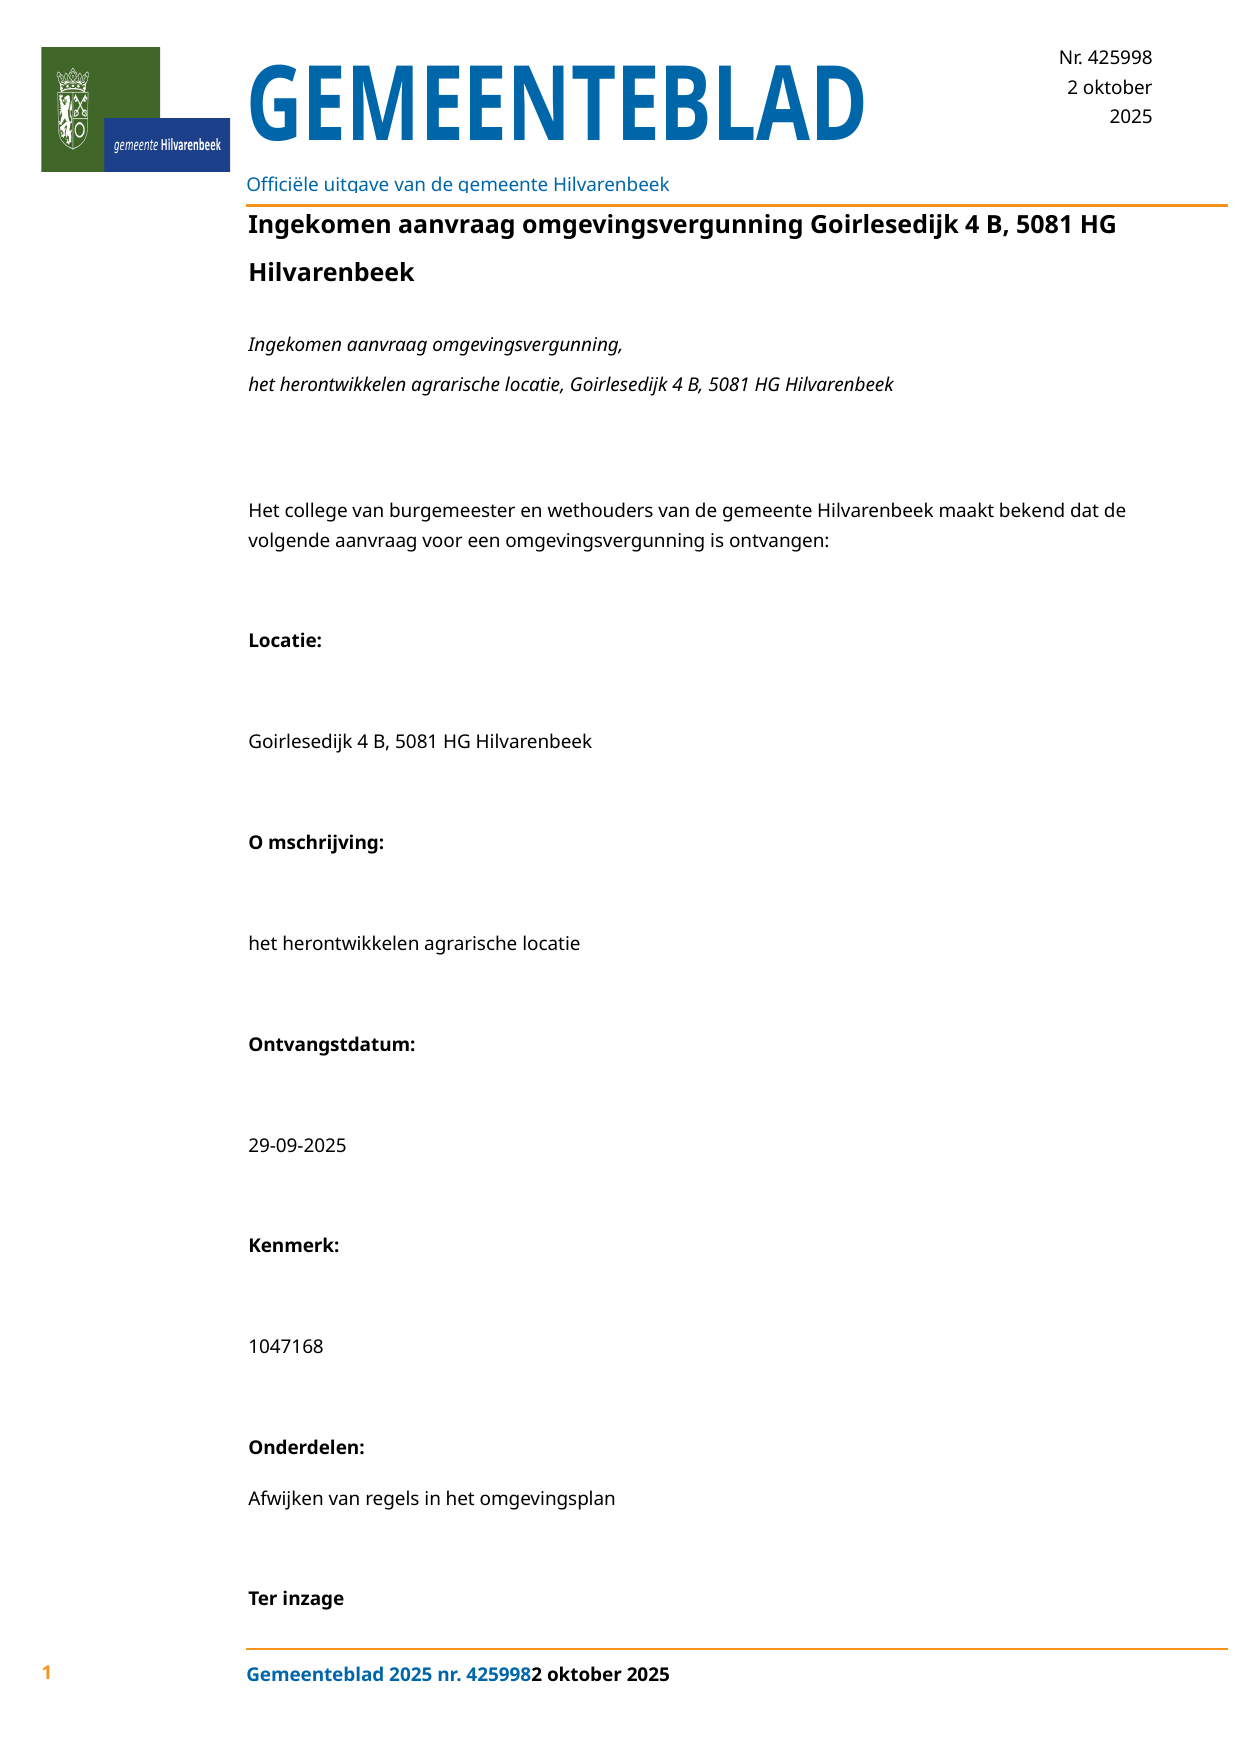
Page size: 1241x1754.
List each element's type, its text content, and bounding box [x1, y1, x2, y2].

text Ingekomen aanvraag omgevingsvergunning, [248, 331, 1152, 357]
text Afwijken van regels in het omgevingsplan [248, 1485, 1152, 1511]
text 29-09-2025 [248, 1132, 1152, 1158]
text het herontwikkelen agrarische locatie [248, 930, 1152, 956]
text Kenmerk: [248, 1233, 1152, 1258]
text Ingekomen aanvraag omgevingsvergunning Goirlesedijk 4 B, 5081 HG Hilvarenbeek [248, 207, 1152, 288]
text Onderdelen: [248, 1434, 1152, 1460]
text het herontwikkelen agrarische locatie, Goirlesedijk 4 B, 5081 HG Hilvarenbeek [248, 371, 1152, 396]
picture [41, 47, 231, 172]
text Ter inzage [248, 1586, 1152, 1611]
text Goirlesedijk 4 B, 5081 HG Hilvarenbeek [248, 728, 1152, 754]
text Het college van burgemeester en wethouders van de gemeente Hilvarenbeek maakt bekend dat de volgende aanvraag voor een omgevingsvergunning is ontvangen: [248, 497, 1152, 553]
text Locatie: [248, 628, 1152, 653]
text O mschrijving: [248, 829, 1152, 855]
text 1047168 [248, 1333, 1152, 1359]
text Ontvangstdatum: [248, 1031, 1152, 1057]
